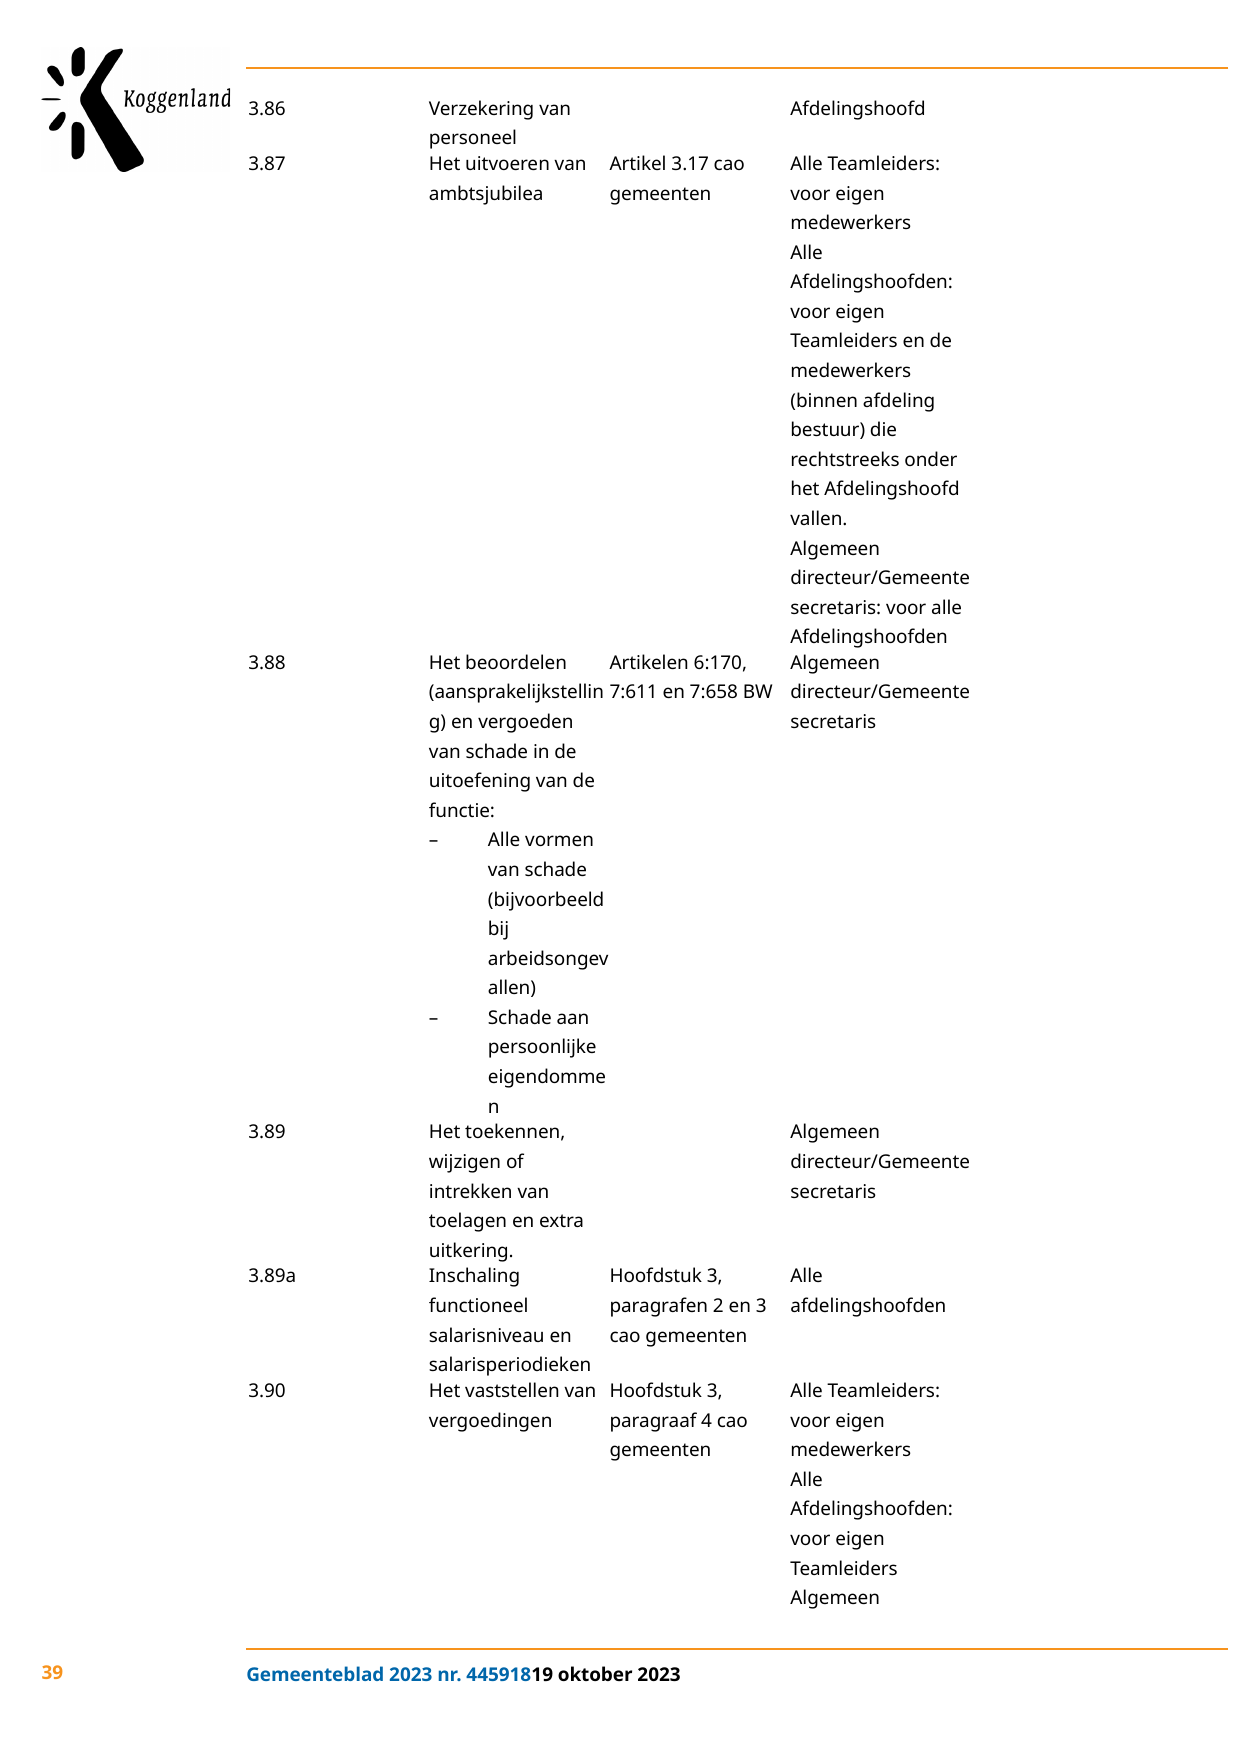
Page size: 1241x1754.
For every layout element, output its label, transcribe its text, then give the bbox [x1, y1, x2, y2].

table_cell Algemeen directeur/Gemeentesecretaris [790, 649, 971, 1119]
table_cell 3.90 [248, 1377, 429, 1610]
table_cell Het uitvoeren van ambtsjubilea [429, 150, 609, 649]
table_cell Hoofdstuk 3, paragrafen 2 en 3 cao gemeenten [609, 1263, 790, 1377]
table_cell Afdelingshoofd [790, 95, 971, 150]
table_cell 3.88 [248, 649, 429, 1119]
table_cell Alle afdelingshoofden [790, 1263, 971, 1377]
table_cell Alle Teamleiders: voor eigen medewerkers Alle Afdelingshoofden: voor eigen Teamleiders en de medewerkers (binnen afdeling bestuur) die rechtstreeks onder het Afdelingshoofd vallen. Algemeen directeur/Gemeentesecretaris: voor alle Afdelingshoofden [790, 150, 971, 649]
table_cell [971, 1263, 1152, 1377]
table_cell [609, 1119, 790, 1263]
picture [41, 47, 231, 172]
table_cell Het beoordelen (aansprakelijkstelling) en vergoeden van schade in de uitoefening van de functie: Alle vormen van schade (bijvoorbeeld bij arbeidsongevallen) Schade aan persoonlijke eigendommen [429, 649, 609, 1119]
table_cell [971, 150, 1152, 649]
table_cell 3.89 [248, 1119, 429, 1263]
table_cell Verzekering van personeel [429, 95, 609, 150]
table_cell 3.89a [248, 1263, 429, 1377]
table_cell Artikel 3.17 cao gemeenten [609, 150, 790, 649]
table_cell [971, 95, 1152, 150]
table_cell Het toekennen, wijzigen of intrekken van toelagen en extra uitkering. [429, 1119, 609, 1263]
table_cell Hoofdstuk 3, paragraaf 4 cao gemeenten [609, 1377, 790, 1610]
table_cell 3.87 [248, 150, 429, 649]
table_cell [971, 649, 1152, 1119]
table_cell Alle Teamleiders: voor eigen medewerkers Alle Afdelingshoofden: voor eigen Teamleiders Algemeen [790, 1377, 971, 1610]
table_cell [609, 95, 790, 150]
table_cell 3.86 [248, 95, 429, 150]
table_cell Het vaststellen van vergoedingen [429, 1377, 609, 1610]
table_cell Artikelen 6:170, 7:611 en 7:658 BW [609, 649, 790, 1119]
table_cell Inschaling functioneel salarisniveau en salarisperiodieken [429, 1263, 609, 1377]
table_cell Algemeen directeur/Gemeentesecretaris [790, 1119, 971, 1263]
table_cell [971, 1377, 1152, 1610]
table_cell [971, 1119, 1152, 1263]
